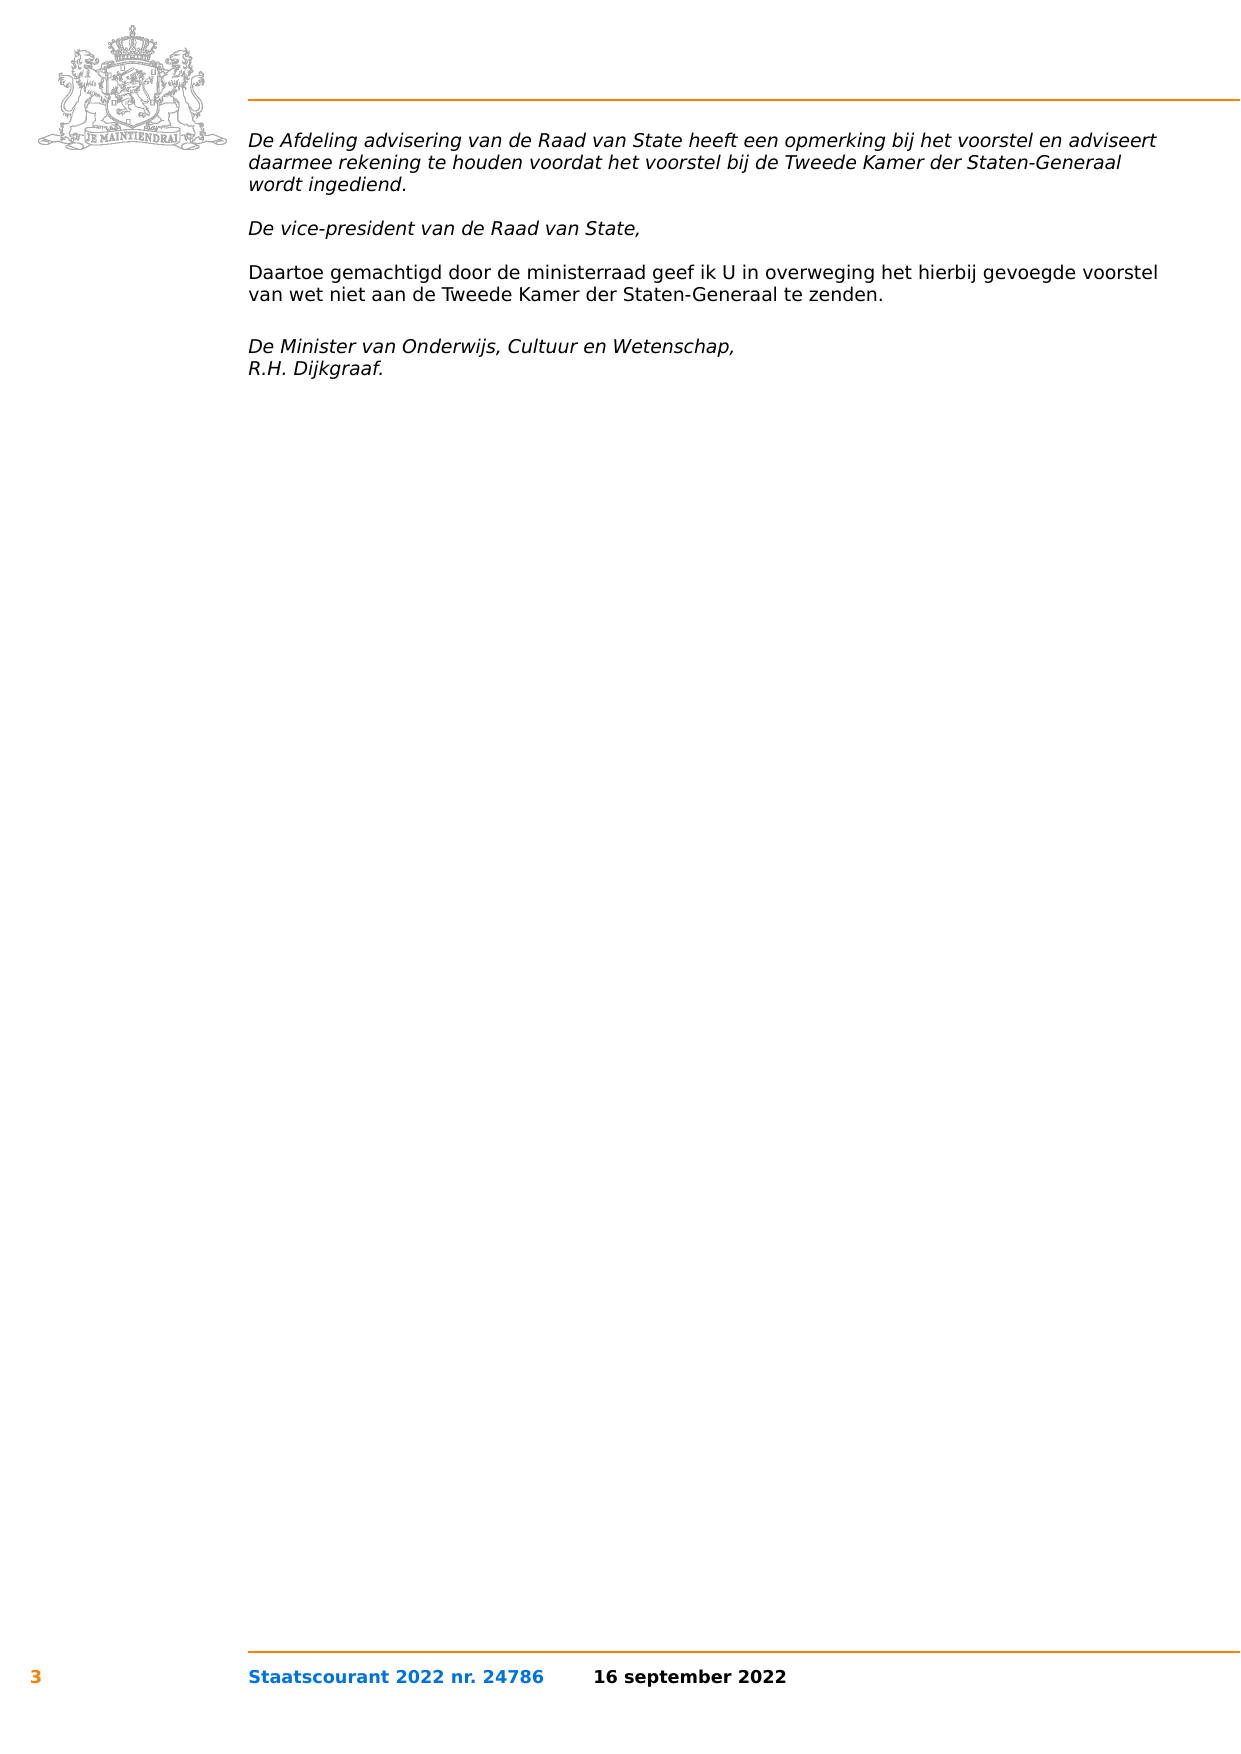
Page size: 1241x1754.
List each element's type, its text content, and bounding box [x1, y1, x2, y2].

text De Minister van Onderwijs, Cultuur en Wetenschap, R.H. Dijkgraaf. [248, 336, 1163, 379]
text De Afdeling advisering van de Raad van State heeft een opmerking bij het voorstel en adviseert daarmee rekening te houden voordat het voorstel bij de Tweede Kamer der Staten-Generaal wordt ingediend. [248, 130, 1163, 196]
picture [38, 25, 227, 150]
text De vice-president van de Raad van State, [248, 218, 1163, 240]
text Daartoe gemachtigd door de ministerraad geef ik U in overweging het hierbij gevoegde voorstel van wet niet aan de Tweede Kamer der Staten-Generaal te zenden. [248, 262, 1163, 306]
